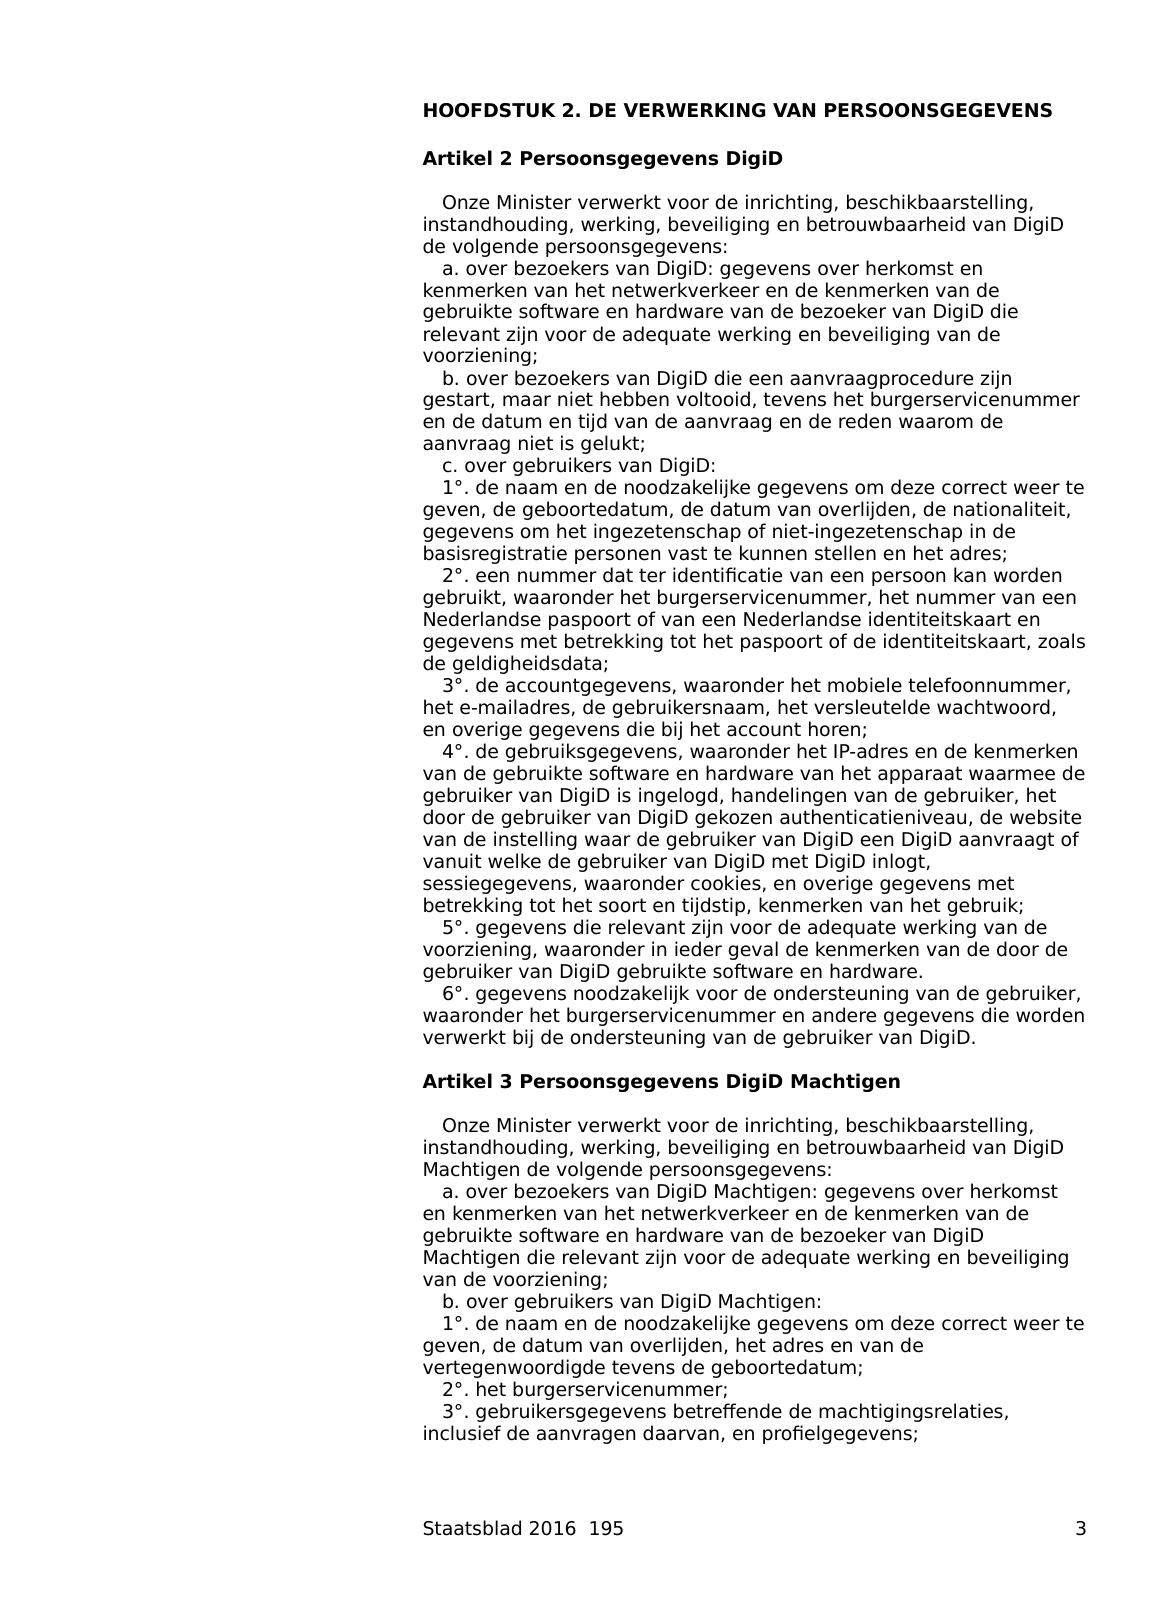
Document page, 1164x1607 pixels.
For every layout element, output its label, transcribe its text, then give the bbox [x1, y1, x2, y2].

text 4°. de gebruiksgegevens, waaronder het IP-adres en de kenmerken van de gebruikte software en hardware van het apparaat waarmee de gebruiker van DigiD is ingelogd, handelingen van de gebruiker, het door de gebruiker van DigiD gekozen authenticatieniveau, de website van de instelling waar de gebruiker van DigiD een DigiD aanvraagt of vanuit welke de gebruiker van DigiD met DigiD inlogt, sessiegegevens, waaronder cookies, en overige gegevens met betrekking tot het soort en tijdstip, kenmerken van het gebruik; [422, 741, 1087, 917]
text 5°. gegevens die relevant zijn voor de adequate werking van de voorziening, waaronder in ieder geval de kenmerken van de door de gebruiker van DigiD gebruikte software en hardware. [422, 917, 1087, 983]
text 2°. het burgerservicenummer; [422, 1379, 1087, 1401]
text b. over bezoekers van DigiD die een aanvraagprocedure zijn gestart, maar niet hebben voltooid, tevens het burgerservicenummer en de datum en tijd van de aanvraag en de reden waarom de aanvraag niet is gelukt; [422, 367, 1087, 455]
text 1°. de naam en de noodzakelijke gegevens om deze correct weer te geven, de datum van overlijden, het adres en van de vertegenwoordigde tevens de geboortedatum; [422, 1313, 1087, 1379]
text Onze Minister verwerkt voor de inrichting, beschikbaarstelling, instandhouding, werking, beveiliging en betrouwbaarheid van DigiD de volgende persoonsgegevens: [422, 192, 1087, 257]
subtitle Artikel 2 Persoonsgegevens DigiD [422, 147, 1087, 169]
subtitle HOOFDSTUK 2. DE VERWERKING VAN PERSOONSGEGEVENS [422, 100, 1087, 122]
text 1°. de naam en de noodzakelijke gegevens om deze correct weer te geven, de geboortedatum, de datum van overlijden, de nationaliteit, gegevens om het ingezetenschap of niet-ingezetenschap in de basisregistratie personen vast te kunnen stellen en het adres; [422, 477, 1087, 565]
text c. over gebruikers van DigiD: [422, 455, 1087, 477]
subtitle Artikel 3 Persoonsgegevens DigiD Machtigen [422, 1071, 1087, 1093]
text 3°. gebruikersgegevens betreffende de machtigingsrelaties, inclusief de aanvragen daarvan, en profielgegevens; [422, 1401, 1087, 1445]
text 6°. gegevens noodzakelijk voor de ondersteuning van de gebruiker, waaronder het burgerservicenummer en andere gegevens die worden verwerkt bij de ondersteuning van de gebruiker van DigiD. [422, 983, 1087, 1049]
text a. over bezoekers van DigiD Machtigen: gegevens over herkomst en kenmerken van het netwerkverkeer en de kenmerken van de gebruikte software en hardware van de bezoeker van DigiD Machtigen die relevant zijn voor de adequate werking en beveiliging van de voorziening; [422, 1181, 1087, 1291]
text a. over bezoekers van DigiD: gegevens over herkomst en kenmerken van het netwerkverkeer en de kenmerken van de gebruikte software en hardware van de bezoeker van DigiD die relevant zijn voor de adequate werking en beveiliging van de voorziening; [422, 257, 1087, 367]
text 3°. de accountgegevens, waaronder het mobiele telefoonnummer, het e-mailadres, de gebruikersnaam, het versleutelde wachtwoord, en overige gegevens die bij het account horen; [422, 675, 1087, 741]
text 2°. een nummer dat ter identificatie van een persoon kan worden gebruikt, waaronder het burgerservicenummer, het nummer van een Nederlandse paspoort of van een Nederlandse identiteitskaart en gegevens met betrekking tot het paspoort of de identiteitskaart, zoals de geldigheidsdata; [422, 565, 1087, 675]
text Onze Minister verwerkt voor de inrichting, beschikbaarstelling, instandhouding, werking, beveiliging en betrouwbaarheid van DigiD Machtigen de volgende persoonsgegevens: [422, 1115, 1087, 1181]
text b. over gebruikers van DigiD Machtigen: [422, 1291, 1087, 1313]
